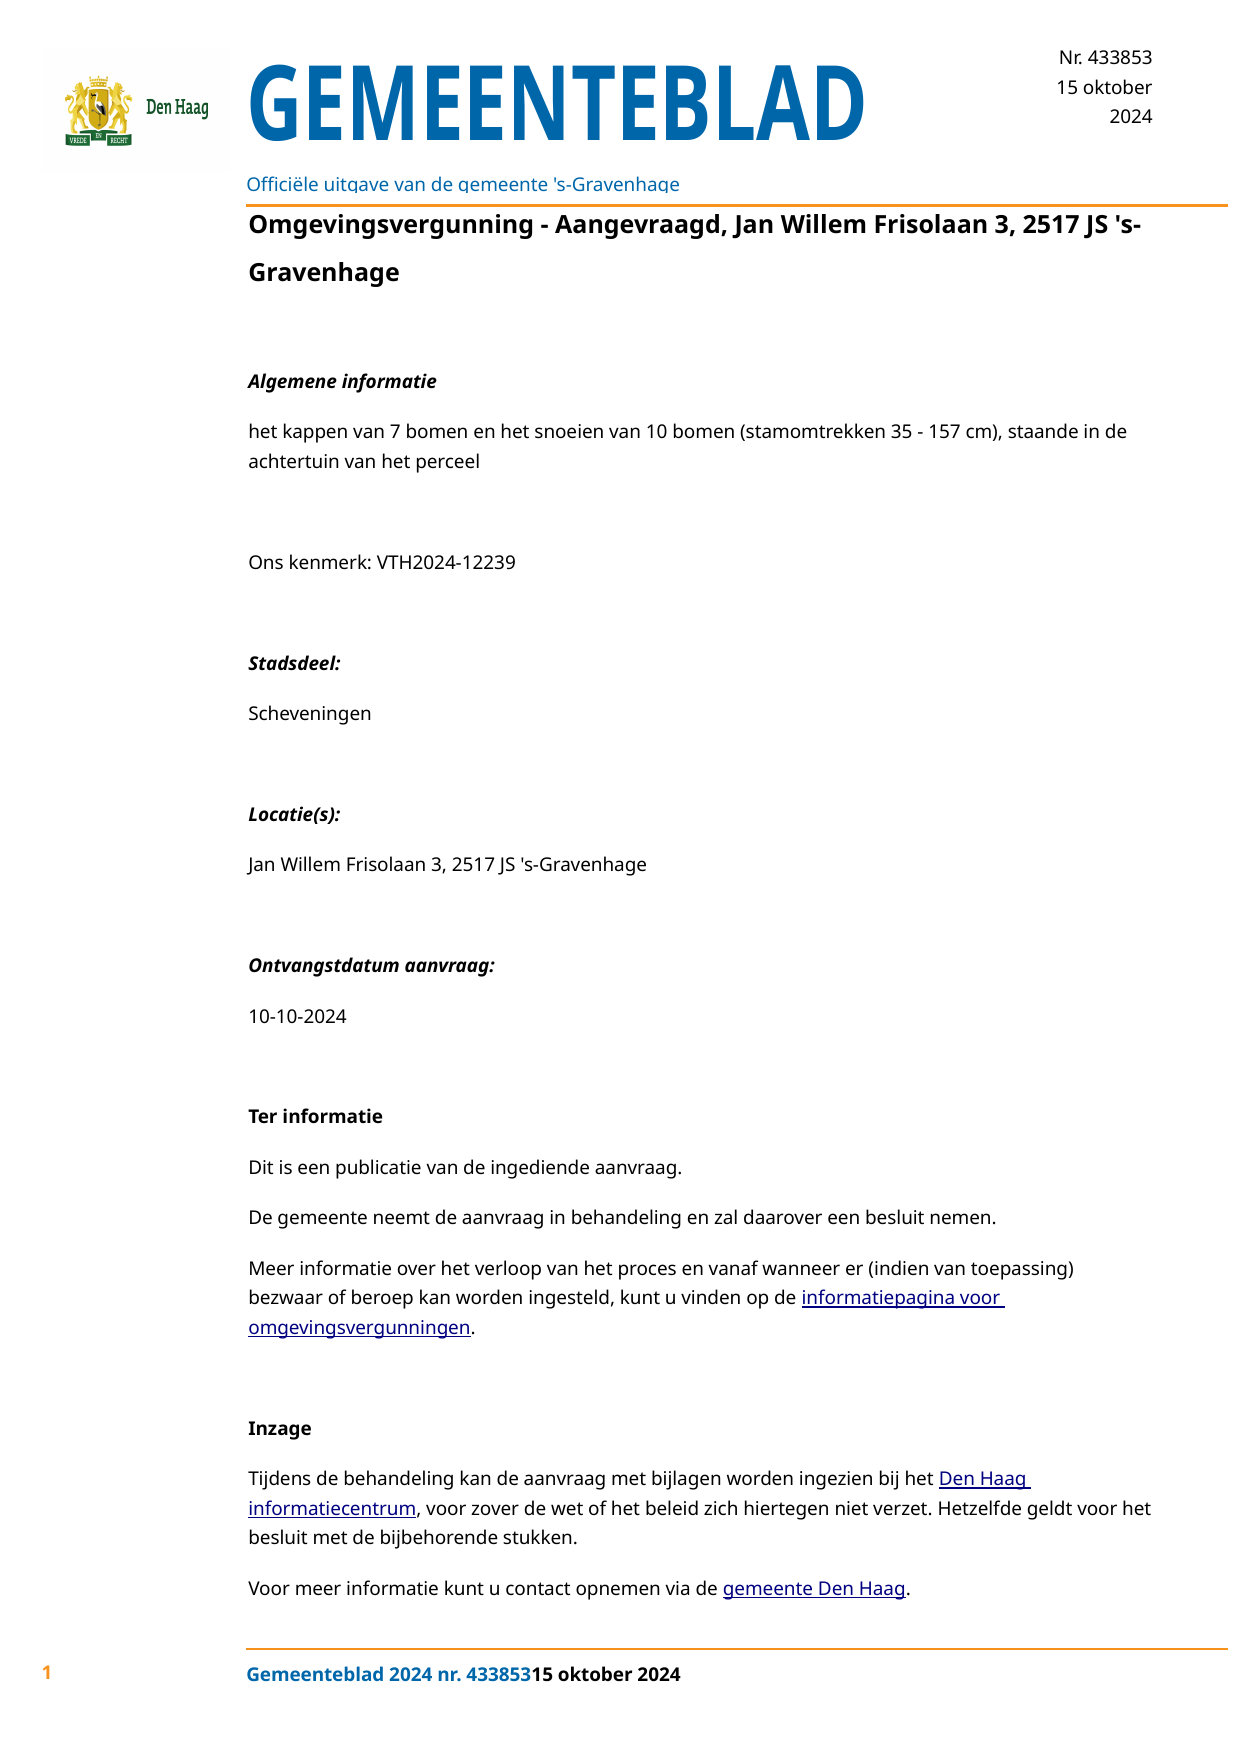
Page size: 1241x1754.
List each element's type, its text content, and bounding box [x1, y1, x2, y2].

text Scheveningen [248, 700, 1152, 726]
text Stadsdeel: [248, 650, 1152, 676]
text Voor meer informatie kunt u contact opnemen via de gemeente Den Haag. [248, 1575, 1152, 1601]
picture [41, 47, 231, 172]
text Tijdens de behandeling kan de aanvraag met bijlagen worden ingezien bij het Den Haag informatiecentrum, voor zover de wet of het beleid zich hiertegen niet verzet. Hetzelfde geldt voor het besluit met de bijbehorende stukken. [248, 1465, 1152, 1550]
text De gemeente neemt de aanvraag in behandeling en zal daarover een besluit nemen. [248, 1204, 1152, 1230]
text Meer informatie over het verloop van het proces en vanaf wanneer er (indien van toepassing) bezwaar of beroep kan worden ingesteld, kunt u vinden op de informatiepagina voor omgevingsvergunningen. [248, 1255, 1152, 1340]
text Ontvangstdatum aanvraag: [248, 952, 1152, 978]
text Inzage [248, 1415, 1152, 1441]
text Omgevingsvergunning - Aangevraagd, Jan Willem Frisolaan 3, 2517 JS 's-Gravenhage [248, 207, 1152, 288]
text Locatie(s): [248, 801, 1152, 827]
text Ter informatie [248, 1104, 1152, 1129]
text Dit is een publicatie van de ingediende aanvraag. [248, 1154, 1152, 1180]
text Algemene informatie [248, 368, 1152, 394]
text Jan Willem Frisolaan 3, 2517 JS 's-Gravenhage [248, 852, 1152, 877]
text 10-10-2024 [248, 1003, 1152, 1029]
text het kappen van 7 bomen en het snoeien van 10 bomen (stamomtrekken 35 - 157 cm), staande in de achtertuin van het perceel [248, 419, 1152, 474]
text Ons kenmerk: VTH2024-12239 [248, 549, 1152, 575]
